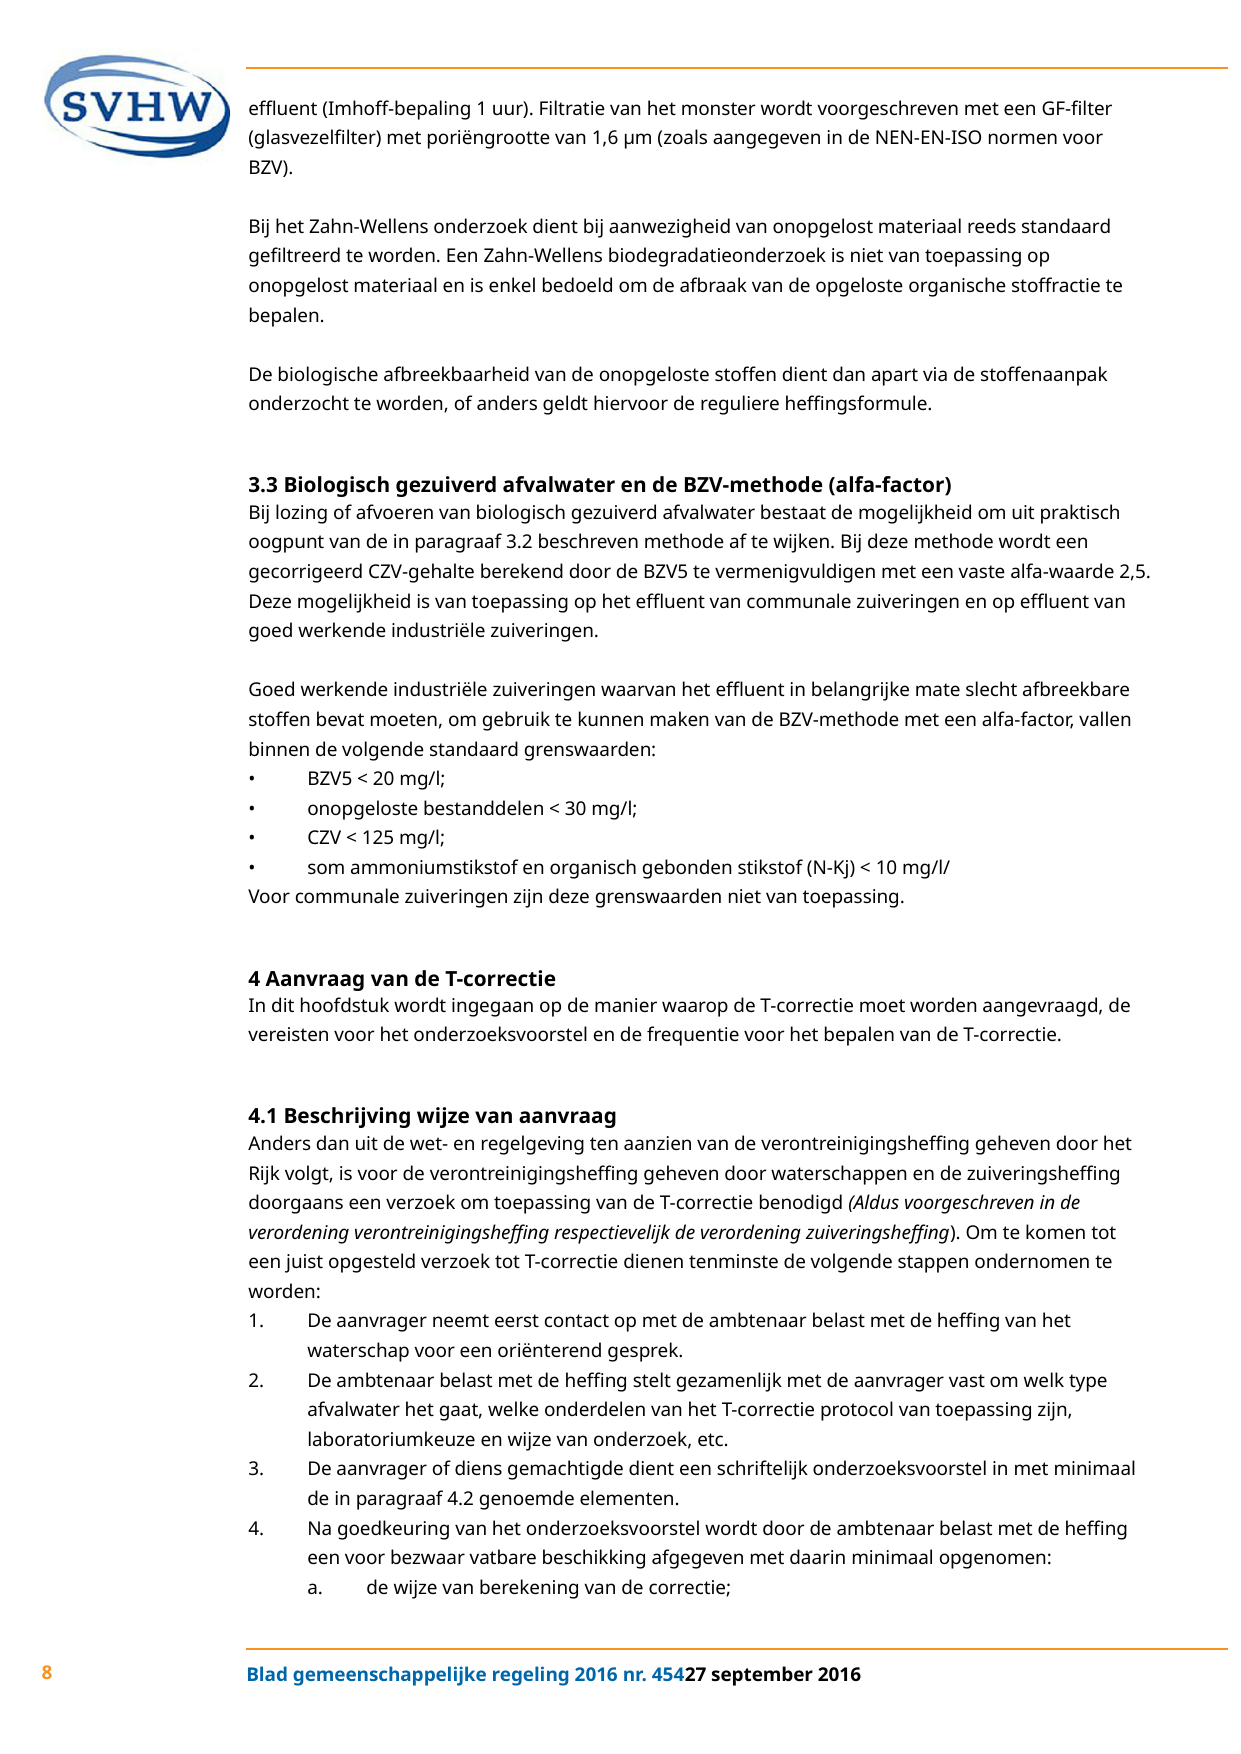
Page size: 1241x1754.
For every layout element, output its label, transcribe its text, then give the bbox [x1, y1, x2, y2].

list de wijze van berekening van de correctie; [307, 1574, 1152, 1599]
list De aanvrager neemt eerst contact op met de ambtenaar belast met de heffing van het waterschap voor een oriënterend gesprek. [248, 1308, 1152, 1363]
text Voor communale zuiveringen zijn deze grenswaarden niet van toepassing. [248, 884, 1152, 909]
list De ambtenaar belast met de heffing stelt gezamenlijk met de aanvrager vast om welk type afvalwater het gaat, welke onderdelen van het T-correctie protocol van toepassing zijn, laboratoriumkeuze en wijze van onderzoek, etc. [248, 1367, 1152, 1452]
list De aanvrager of diens gemachtigde dient een schriftelijk onderzoeksvoorstel in met minimaal de in paragraaf 4.2 genoemde elementen. [248, 1456, 1152, 1511]
list onopgeloste bestanddelen < 30 mg/l; [248, 795, 1152, 821]
list CZV < 125 mg/l; [248, 824, 1152, 850]
list BZV5 < 20 mg/l; [248, 765, 1152, 791]
text 4 Aanvraag van de T-correctie [248, 964, 1152, 992]
text De biologische afbreekbaarheid van de onopgeloste stoffen dient dan apart via de stoffenaanpak onderzocht te worden, of anders geldt hiervoor de reguliere heffingsformule. [248, 361, 1152, 416]
text In dit hoofdstuk wordt ingegaan op de manier waarop de T-correctie moet worden aangevraagd, de vereisten voor het onderzoeksvoorstel en de frequentie voor het bepalen van de T-correctie. [248, 992, 1152, 1047]
list som ammoniumstikstof en organisch gebonden stikstof (N-Kj) < 10 mg/l/ [248, 854, 1152, 880]
text Anders dan uit de wet- en regelgeving ten aanzien van de verontreinigingsheffing geheven door het Rijk volgt, is voor de verontreinigingsheffing geheven door waterschappen en de zuiveringsheffing doorgaans een verzoek om toepassing van de T-correctie benodigd (Aldus voorgeschreven in de verordening verontreinigingsheffing respectievelijk de verordening zuiveringsheffing). Om te komen tot een juist opgesteld verzoek tot T-correctie dienen tenminste de volgende stappen ondernomen te worden: [248, 1130, 1152, 1304]
text 3.3 Biologisch gezuiverd afvalwater en de BZV-methode (alfa-factor) [248, 471, 1152, 499]
text Bij het Zahn-Wellens onderzoek dient bij aanwezigheid van onopgelost materiaal reeds standaard gefiltreerd te worden. Een Zahn-Wellens biodegradatieonderzoek is niet van toepassing op onopgelost materiaal en is enkel bedoeld om de afbraak van de opgeloste organische stoffractie te bepalen. [248, 213, 1152, 328]
text 4.1 Beschrijving wijze van aanvraag [248, 1102, 1152, 1130]
text Bij lozing of afvoeren van biologisch gezuiverd afvalwater bestaat de mogelijkheid om uit praktisch oogpunt van de in paragraaf 3.2 beschreven methode af te wijken. Bij deze methode wordt een gecorrigeerd CZV-gehalte berekend door de BZV5 te vermenigvuldigen met een vaste alfa-waarde 2,5. Deze mogelijkheid is van toepassing op het effluent van communale zuiveringen en op effluent van goed werkende industriële zuiveringen. [248, 499, 1152, 643]
list Na goedkeuring van het onderzoeksvoorstel wordt door de ambtenaar belast met de heffing een voor bezwaar vatbare beschikking afgegeven met daarin minimaal opgenomen: [248, 1515, 1152, 1570]
picture [41, 47, 231, 172]
text effluent (Imhoff-bepaling 1 uur). Filtratie van het monster wordt voorgeschreven met een GF-filter (glasvezelfilter) met poriëngrootte van 1,6 µm (zoals aangegeven in de NEN-EN-ISO normen voor BZV). [248, 95, 1152, 180]
text Goed werkende industriële zuiveringen waarvan het effluent in belangrijke mate slecht afbreekbare stoffen bevat moeten, om gebruik te kunnen maken van de BZV-methode met een alfa-factor, vallen binnen de volgende standaard grenswaarden: [248, 677, 1152, 761]
